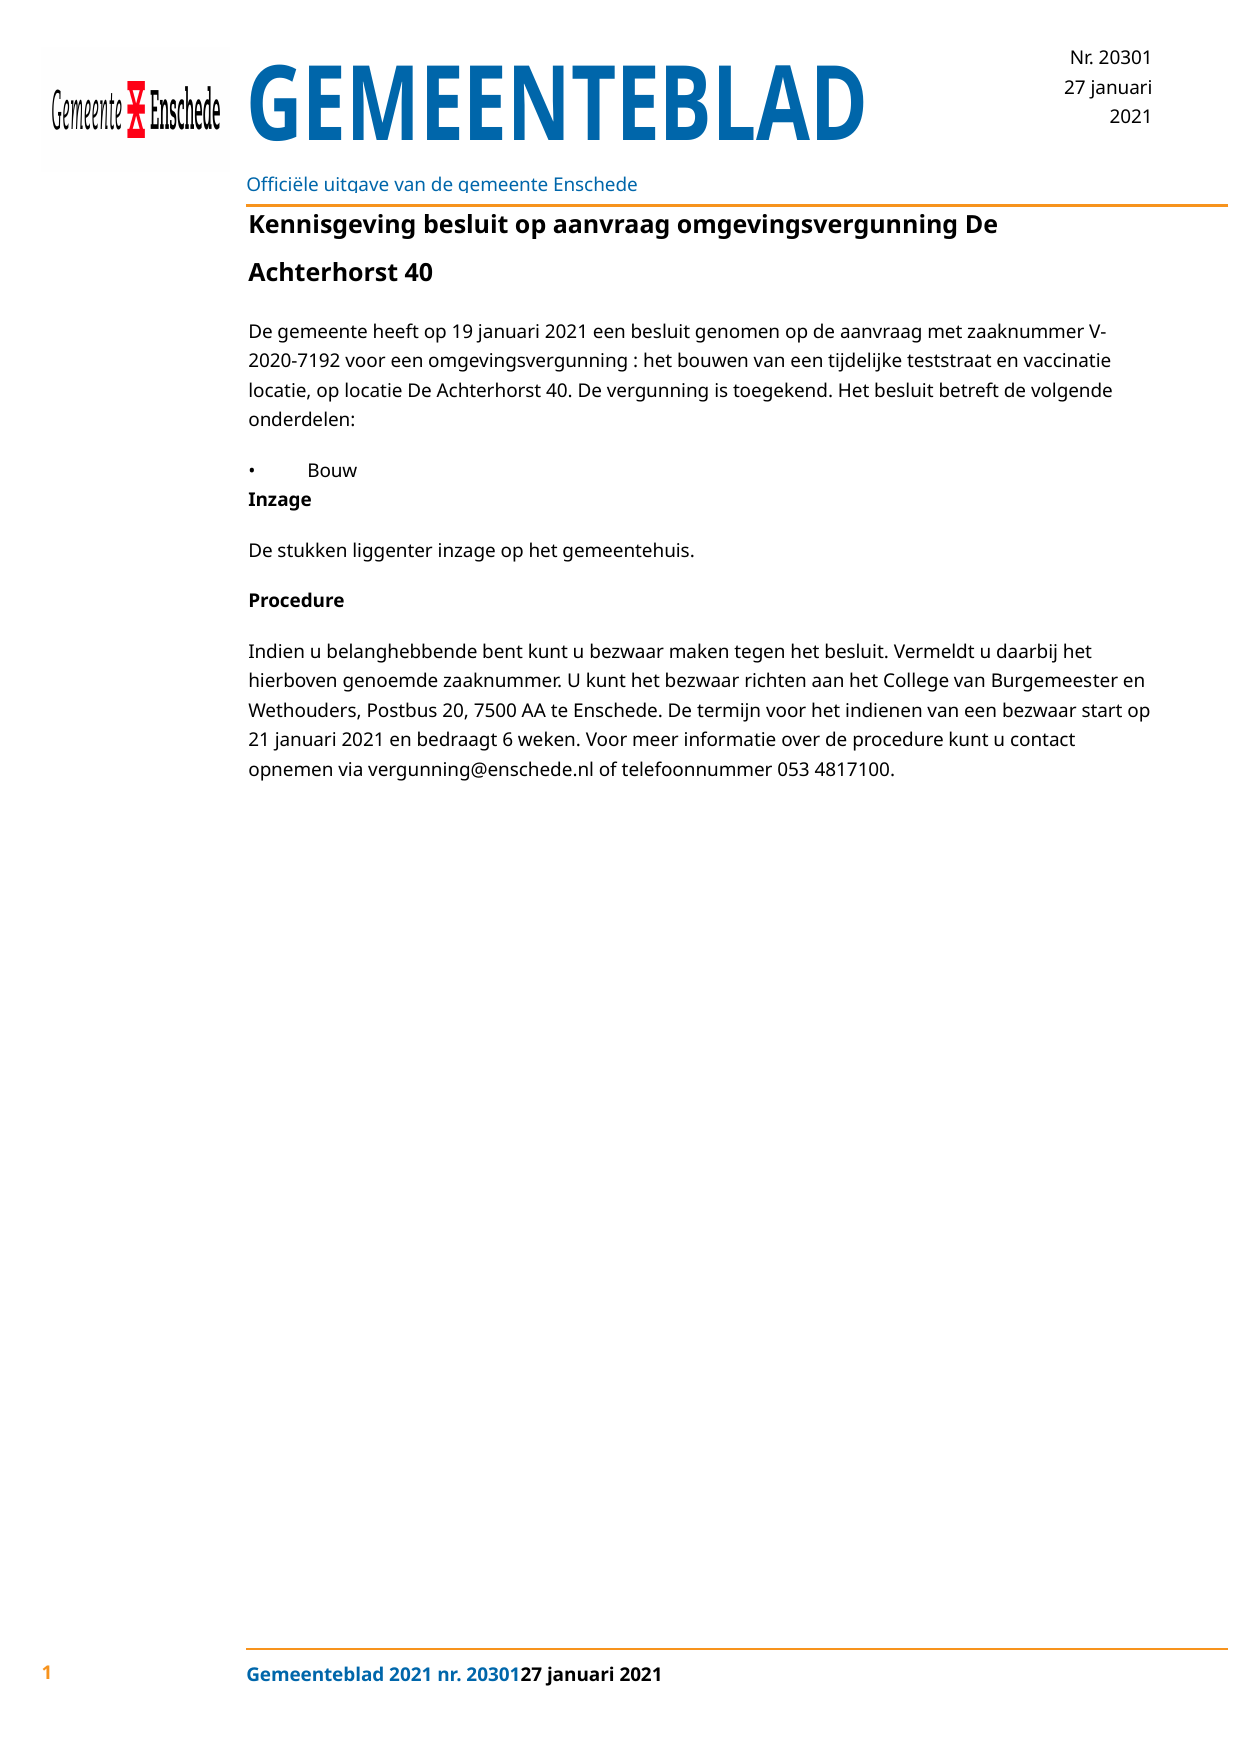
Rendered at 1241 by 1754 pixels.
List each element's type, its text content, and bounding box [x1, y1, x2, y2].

text Inzage [248, 487, 1152, 512]
list Bouw [248, 457, 1152, 483]
text Procedure [248, 587, 1152, 613]
text De gemeente heeft op 19 januari 2021 een besluit genomen op de aanvraag met zaaknummer V-2020-7192 voor een omgevingsvergunning : het bouwen van een tijdelijke teststraat en vaccinatie locatie, op locatie De Achterhorst 40. De vergunning is toegekend. Het besluit betreft de volgende onderdelen: [248, 318, 1152, 432]
text De stukken liggenter inzage op het gemeentehuis. [248, 537, 1152, 563]
text Indien u belanghebbende bent kunt u bezwaar maken tegen het besluit. Vermeldt u daarbij het hierboven genoemde zaaknummer. U kunt het bezwaar richten aan het College van Burgemees­ter en Wethouders, Postbus 20, 7500 AA te Enschede. De termijn voor het indienen van een bezwaar start op 21 januari 2021 en bedraagt 6 weken. Voor meer informatie over de procedure kunt u contact opnemen via vergunning@enschede.nl of telefoonnummer 053 4817100. [248, 638, 1152, 782]
text Kennisgeving besluit op aanvraag omgevingsvergunning De Achterhorst 40 [248, 207, 1152, 288]
picture [41, 47, 231, 172]
